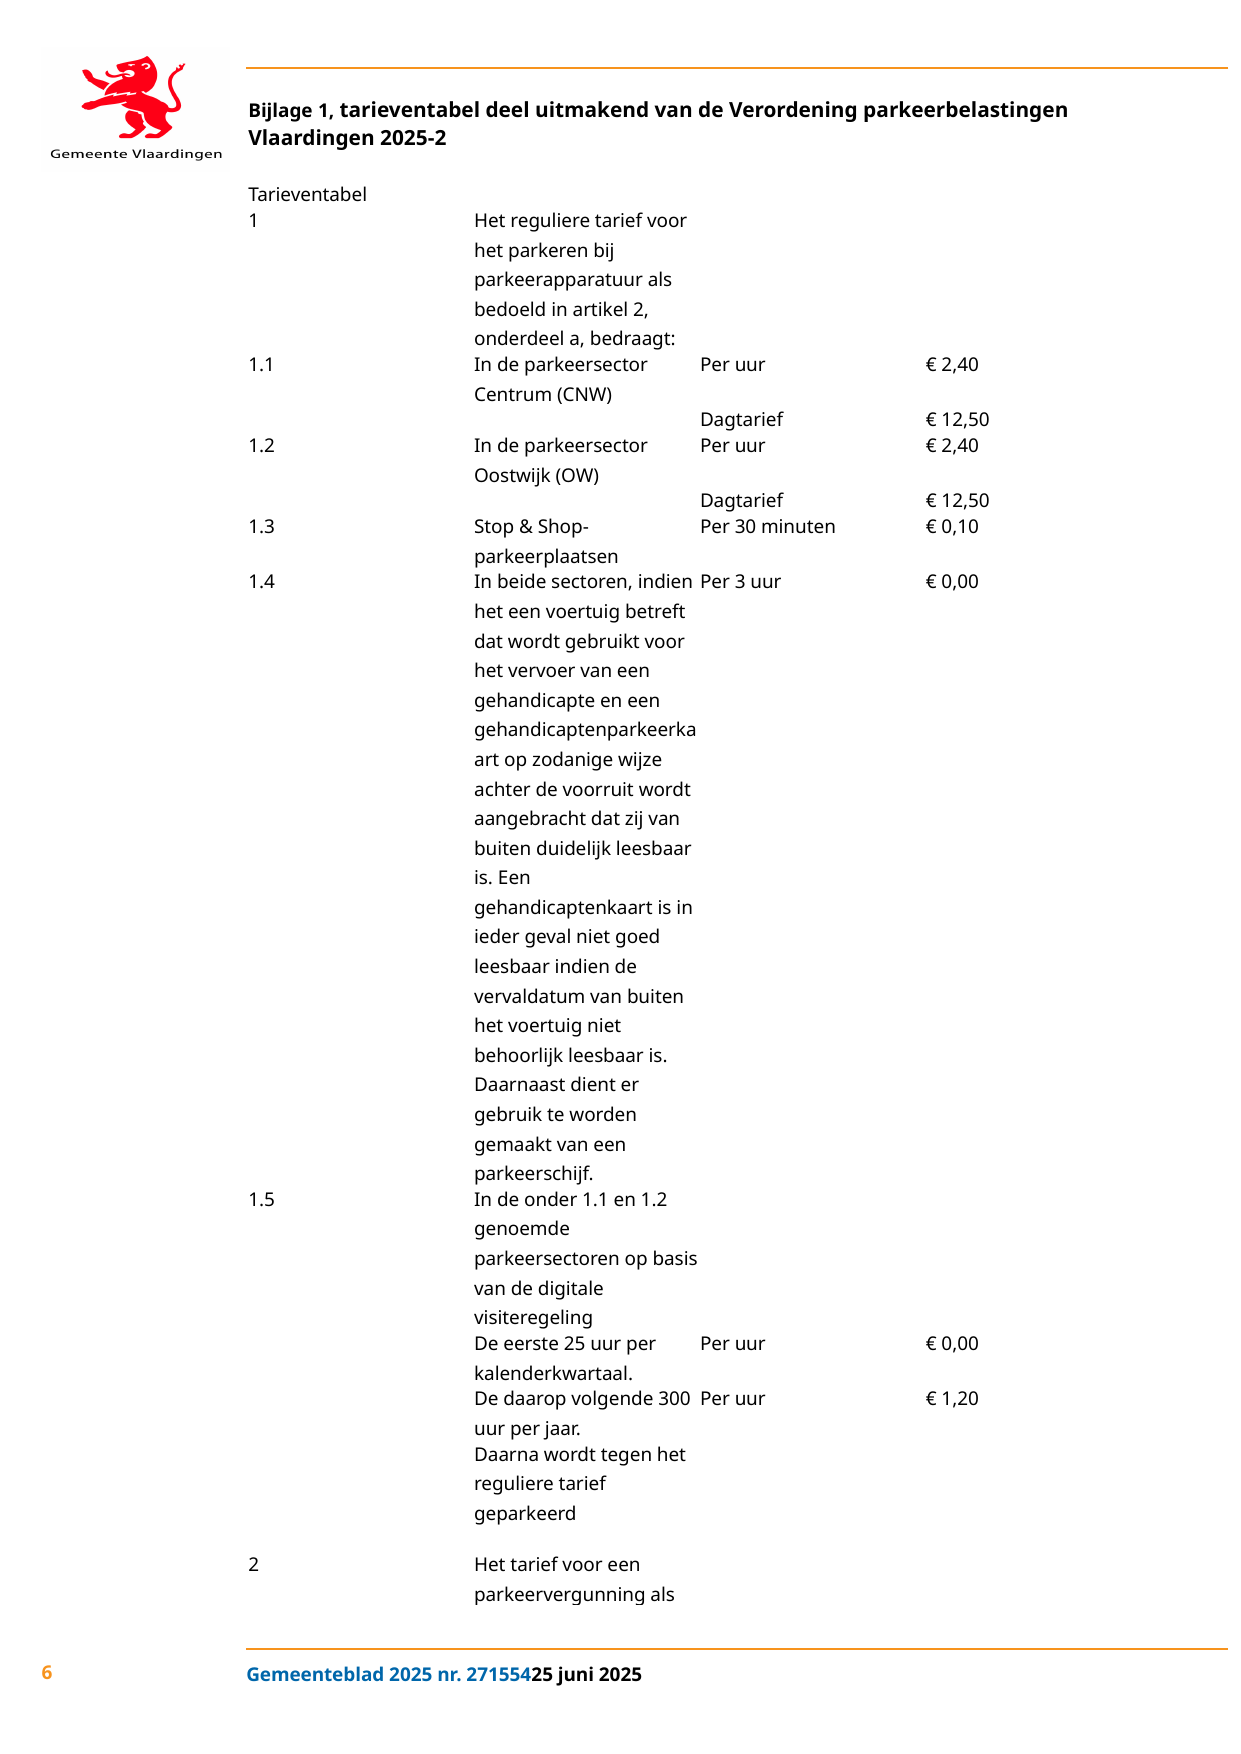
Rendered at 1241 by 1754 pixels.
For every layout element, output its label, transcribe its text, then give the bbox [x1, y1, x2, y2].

table_cell [926, 1441, 1152, 1526]
table_cell Dagtarief [700, 407, 926, 432]
table_cell [926, 1186, 1152, 1330]
table_cell 2 [248, 1551, 474, 1604]
table_cell [700, 1186, 926, 1330]
table_cell [700, 1526, 926, 1551]
table_cell [700, 1551, 926, 1604]
table_cell 1.1 [248, 351, 474, 407]
table_header Tarieventabel [248, 181, 1152, 207]
table_cell Per uur [700, 1330, 926, 1385]
table_cell € 12,50 [926, 488, 1152, 513]
table_cell [700, 1441, 926, 1526]
table_cell Het reguliere tarief voor het parkeren bij parkeerapparatuur als bedoeld in artikel 2, onderdeel a, bedraagt: [474, 207, 700, 351]
table_cell € 2,40 [926, 432, 1152, 488]
table_cell [474, 1526, 700, 1551]
table_cell [474, 488, 700, 513]
table_cell [926, 1526, 1152, 1551]
table_cell € 0,10 [926, 513, 1152, 569]
table_cell [700, 207, 926, 351]
table_cell € 0,00 [926, 1330, 1152, 1385]
table_cell In beide sectoren, indien het een voertuig betreft dat wordt gebruikt voor het vervoer van een gehandicapte en een gehandicaptenparkeerkaart op zodanige wijze achter de voorruit wordt aangebracht dat zij van buiten duidelijk leesbaar is. Een gehandicaptenkaart is in ieder geval niet goed leesbaar indien de vervaldatum van buiten het voertuig niet behoorlijk leesbaar is. Daarnaast dient er gebruik te worden gemaakt van een parkeerschijf. [474, 569, 700, 1186]
table_cell [248, 1526, 474, 1551]
table_cell In de parkeersector Centrum (CNW) [474, 351, 700, 407]
table_cell Per 3 uur [700, 569, 926, 1186]
table_cell 1.2 [248, 432, 474, 488]
table_cell Per uur [700, 432, 926, 488]
table_cell Per 30 minuten [700, 513, 926, 569]
table_cell Dagtarief [700, 488, 926, 513]
table_cell 1.4 [248, 569, 474, 1186]
picture [41, 47, 231, 172]
table_cell € 0,00 [926, 569, 1152, 1186]
table_cell [926, 207, 1152, 351]
table_cell Stop & Shop-parkeerplaatsen [474, 513, 700, 569]
table_cell Per uur [700, 1385, 926, 1441]
text Bijlage 1, tarieventabel deel uitmakend van de Verordening parkeerbelastingen Vlaardingen 2025-2 [248, 95, 1152, 152]
table_cell [248, 1330, 474, 1385]
table_cell [248, 407, 474, 432]
table_cell € 2,40 [926, 351, 1152, 407]
table_cell Daarna wordt tegen het reguliere tarief geparkeerd [474, 1441, 700, 1526]
table_cell 1.3 [248, 513, 474, 569]
table_cell € 1,20 [926, 1385, 1152, 1441]
table_cell Per uur [700, 351, 926, 407]
table_cell De daarop volgende 300 uur per jaar. [474, 1385, 700, 1441]
table_cell [248, 1441, 474, 1526]
table_cell 1 [248, 207, 474, 351]
table_cell In de onder 1.1 en 1.2 genoemde parkeersectoren op basis van de digitale visiteregeling [474, 1186, 700, 1330]
table_cell In de parkeersector Oostwijk (OW) [474, 432, 700, 488]
table_cell Het tarief voor een parkeervergunning als [474, 1551, 700, 1604]
table_cell € 12,50 [926, 407, 1152, 432]
table_cell [926, 1551, 1152, 1604]
table_cell [474, 407, 700, 432]
table_cell [248, 1385, 474, 1441]
table_cell 1.5 [248, 1186, 474, 1330]
table_cell [248, 488, 474, 513]
table_cell De eerste 25 uur per kalenderkwartaal. [474, 1330, 700, 1385]
